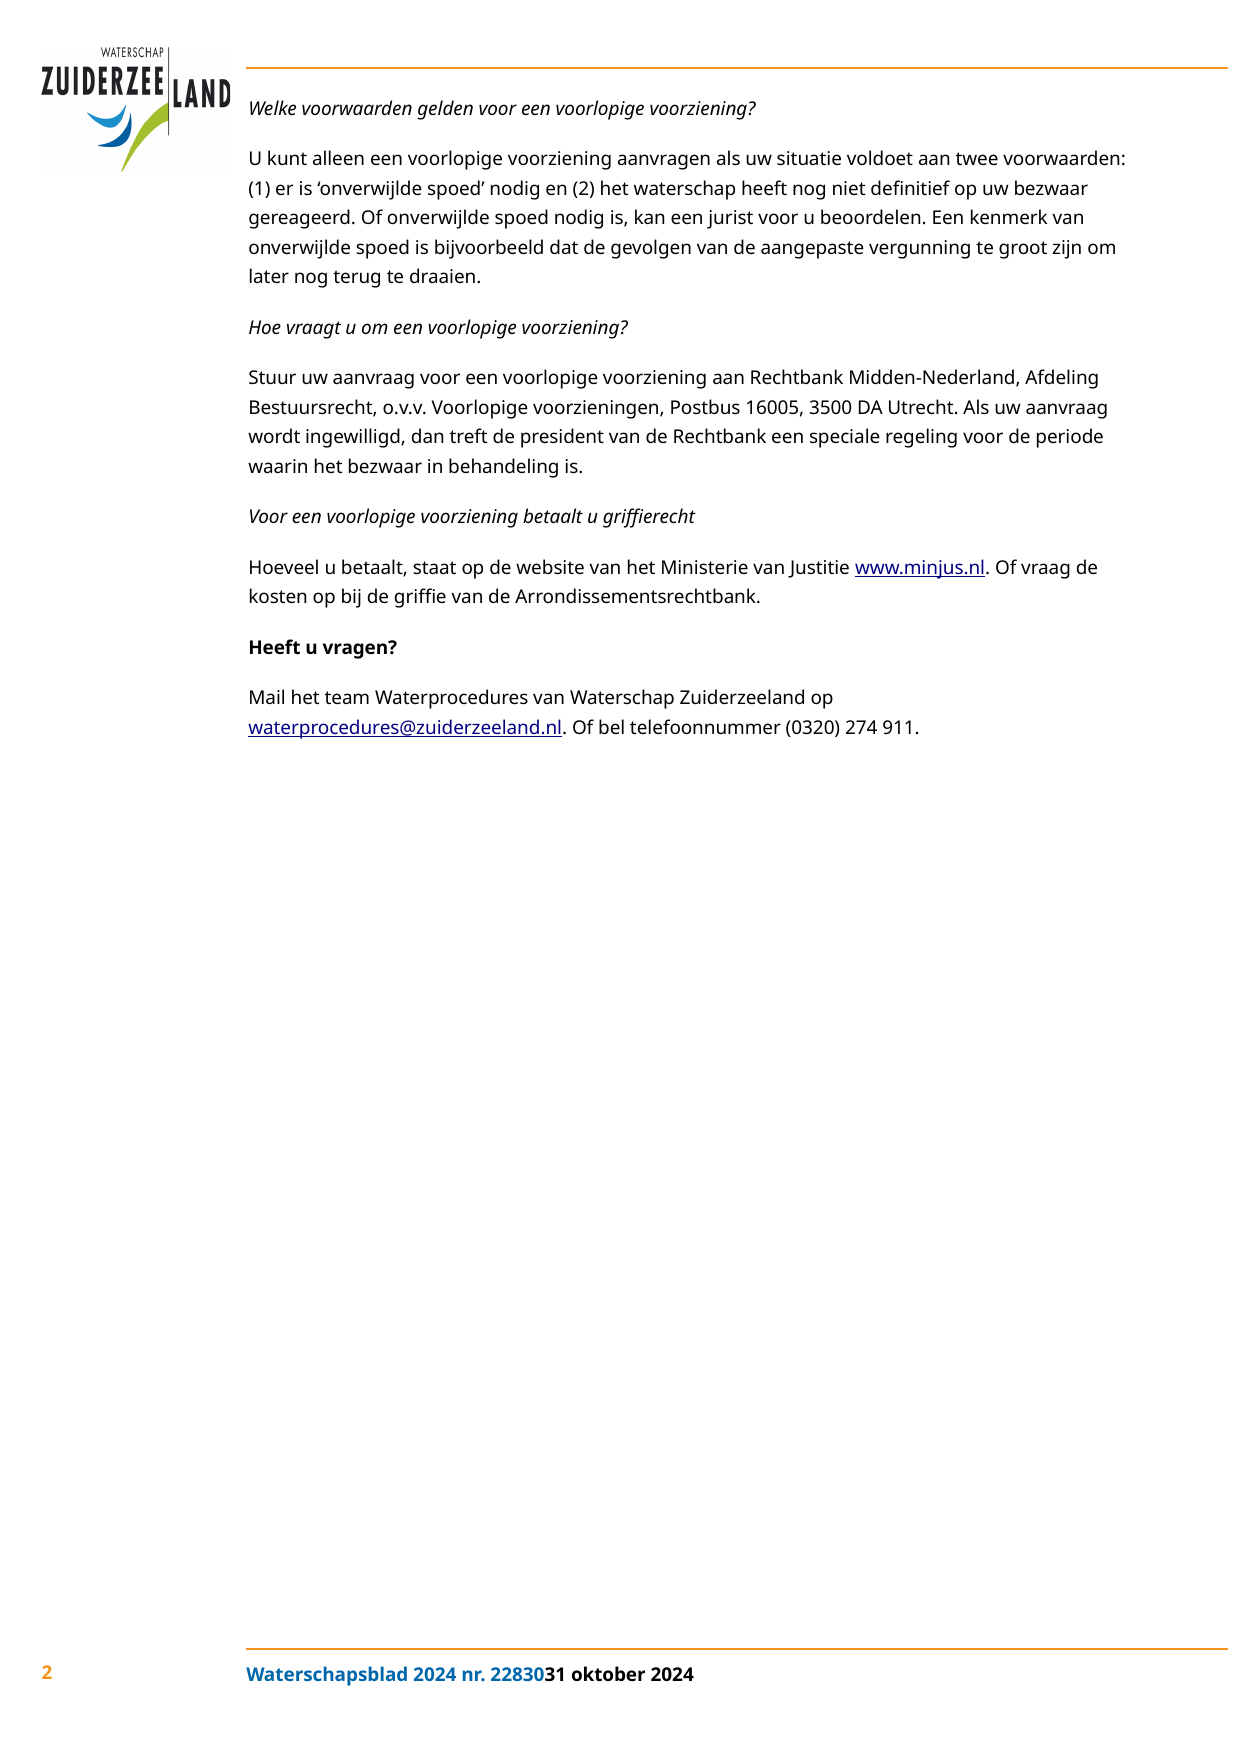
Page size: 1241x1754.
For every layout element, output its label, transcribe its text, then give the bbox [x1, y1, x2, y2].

text Mail het team Waterprocedures van Waterschap Zuiderzeeland op waterprocedures@zuiderzeeland.nl. Of bel telefoonnummer (0320) 274 911. [248, 684, 1152, 740]
text Heeft u vragen? [248, 634, 1152, 660]
text U kunt alleen een voorlopige voorziening aanvragen als uw situatie voldoet aan twee voorwaarden: (1) er is ‘onverwijlde spoed’ nodig en (2) het waterschap heeft nog niet definitief op uw bezwaar gereageerd. Of onverwijlde spoed nodig is, kan een jurist voor u beoordelen. Een kenmerk van onverwijlde spoed is bijvoorbeeld dat de gevolgen van de aangepaste vergunning te groot zijn om later nog terug te draaien. [248, 145, 1152, 289]
text Welke voorwaarden gelden voor een voorlopige voorziening? [248, 95, 1152, 121]
text Voor een voorlopige voorziening betaalt u griffierecht [248, 503, 1152, 529]
text Hoe vraagt u om een voorlopige voorziening? [248, 314, 1152, 340]
picture [41, 47, 231, 172]
text Stuur uw aanvraag voor een voorlopige voorziening aan Rechtbank Midden-Nederland, Afdeling Bestuursrecht, o.v.v. Voorlopige voorzieningen, Postbus 16005, 3500 DA Utrecht. Als uw aanvraag wordt ingewilligd, dan treft de president van de Rechtbank een speciale regeling voor de periode waarin het bezwaar in behandeling is. [248, 364, 1152, 479]
text Hoeveel u betaalt, staat op de website van het Ministerie van Justitie www.minjus.nl. Of vraag de kosten op bij de griffie van de Arrondissementsrechtbank. [248, 554, 1152, 609]
